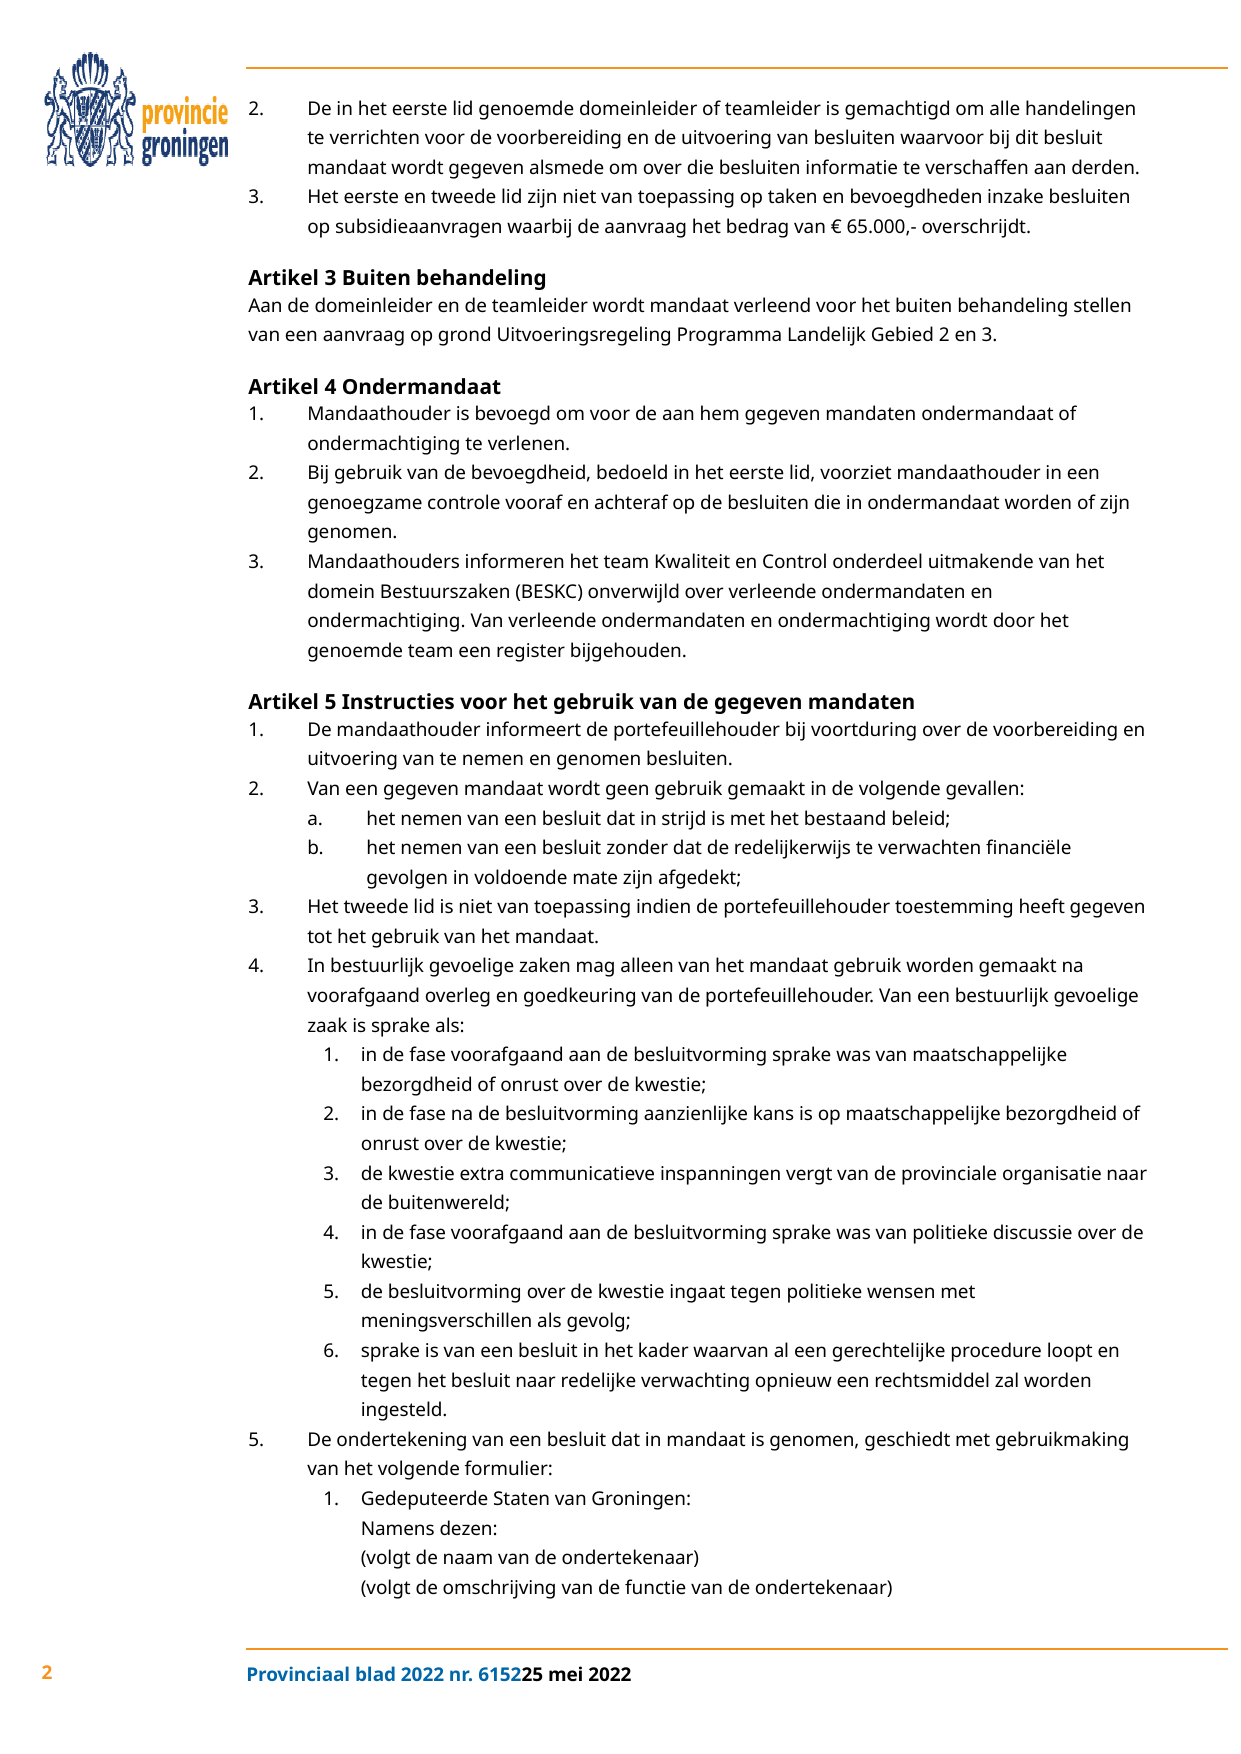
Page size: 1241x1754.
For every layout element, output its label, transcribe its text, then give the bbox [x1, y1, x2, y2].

list de besluitvorming over de kwestie ingaat tegen politieke wensen met meningsverschillen als gevolg; [323, 1278, 1152, 1333]
text Aan de domeinleider en de teamleider wordt mandaat verleend voor het buiten behandeling stellen van een aanvraag op grond Uitvoeringsregeling Programma Landelijk Gebied 2 en 3. [248, 292, 1152, 347]
list Van een gegeven mandaat wordt geen gebruik gemaakt in de volgende gevallen: [248, 775, 1152, 801]
list Mandaathouder is bevoegd om voor de aan hem gegeven mandaten ondermandaat of ondermachtiging te verlenen. [248, 400, 1152, 456]
list In bestuurlijk gevoelige zaken mag alleen van het mandaat gebruik worden gemaakt na voorafgaand overleg en goedkeuring van de portefeuillehouder. Van een bestuurlijk gevoelige zaak is sprake als: [248, 953, 1152, 1037]
list Het eerste en tweede lid zijn niet van toepassing op taken en bevoegdheden inzake besluiten op subsidieaanvragen waarbij de aanvraag het bedrag van € 65.000,- overschrijdt. [248, 183, 1152, 239]
list het nemen van een besluit dat in strijd is met het bestaand beleid; [307, 805, 1152, 830]
list Bij gebruik van de bevoegdheid, bedoeld in het eerste lid, voorziet mandaathouder in een genoegzame controle vooraf en achteraf op de besluiten die in ondermandaat worden of zijn genomen. [248, 459, 1152, 544]
text Artikel 3 Buiten behandeling [248, 263, 1152, 292]
list in de fase na de besluitvorming aanzienlijke kans is op maatschappelijke bezorgdheid of onrust over de kwestie; [323, 1101, 1152, 1156]
list Het tweede lid is niet van toepassing indien de portefeuillehouder toestemming heeft gegeven tot het gebruik van het mandaat. [248, 893, 1152, 949]
list Gedeputeerde Staten van Groningen: [323, 1485, 1152, 1511]
list sprake is van een besluit in het kader waarvan al een gerechtelijke procedure loopt en tegen het besluit naar redelijke verwachting opnieuw een rechtsmiddel zal worden ingesteld. [323, 1337, 1152, 1422]
text Artikel 4 Ondermandaat [248, 372, 1152, 400]
list (volgt de naam van de ondertekenaar) [323, 1544, 1152, 1570]
list het nemen van een besluit zonder dat de redelijkerwijs te verwachten financiële gevolgen in voldoende mate zijn afgedekt; [307, 834, 1152, 889]
list De ondertekening van een besluit dat in mandaat is genomen, geschiedt met gebruikmaking van het volgende formulier: [248, 1426, 1152, 1481]
list Namens dezen: [323, 1515, 1152, 1540]
list in de fase voorafgaand aan de besluitvorming sprake was van maatschappelijke bezorgdheid of onrust over de kwestie; [323, 1041, 1152, 1097]
list (volgt de omschrijving van de functie van de ondertekenaar) [323, 1574, 1152, 1599]
text Artikel 5 Instructies voor het gebruik van de gegeven mandaten [248, 687, 1152, 716]
list De in het eerste lid genoemde domeinleider of teamleider is gemachtigd om alle handelingen te verrichten voor de voorbereiding en de uitvoering van besluiten waarvoor bij dit besluit mandaat wordt gegeven alsmede om over die besluiten informatie te verschaffen aan derden. [248, 95, 1152, 180]
picture [41, 47, 231, 172]
list De mandaathouder informeert de portefeuillehouder bij voortduring over de voorbereiding en uitvoering van te nemen en genomen besluiten. [248, 716, 1152, 771]
list in de fase voorafgaand aan de besluitvorming sprake was van politieke discussie over de kwestie; [323, 1219, 1152, 1274]
list Mandaathouders informeren het team Kwaliteit en Control onderdeel uitmakende van het domein Bestuurszaken (BESKC) onverwijld over verleende ondermandaten en ondermachtiging. Van verleende ondermandaten en ondermachtiging wordt door het genoemde team een register bijgehouden. [248, 548, 1152, 663]
list de kwestie extra communicatieve inspanningen vergt van de provinciale organisatie naar de buitenwereld; [323, 1160, 1152, 1215]
